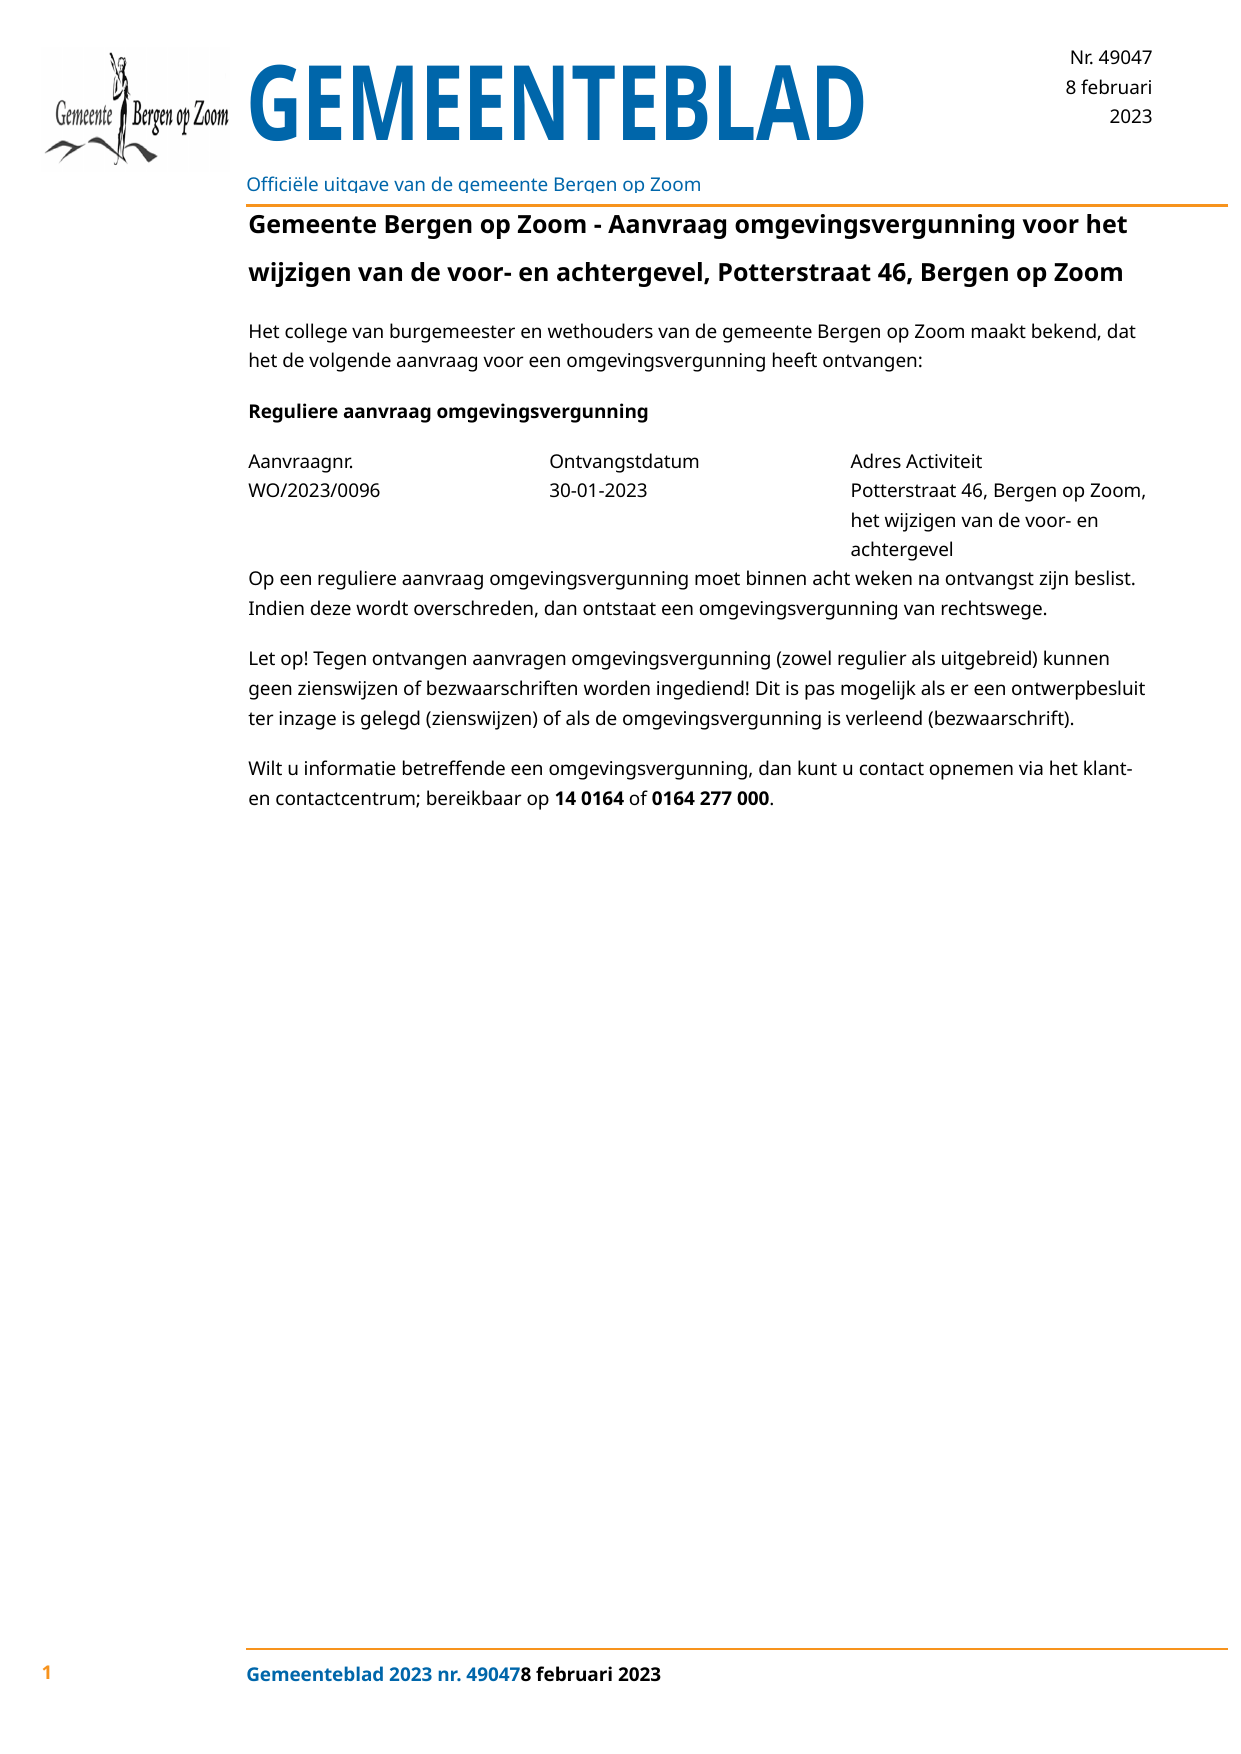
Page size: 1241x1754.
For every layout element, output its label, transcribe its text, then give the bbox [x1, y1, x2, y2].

picture [41, 47, 231, 172]
text Reguliere aanvraag omgevingsvergunning [248, 398, 1152, 424]
text Gemeente Bergen op Zoom - Aanvraag omgevingsvergunning voor het wijzigen van de voor- en achtergevel, Potterstraat 46, Bergen op Zoom [248, 207, 1152, 288]
text Het college van burgemeester en wethouders van de gemeente Bergen op Zoom maakt bekend, dat het de volgende aanvraag voor een omgevingsvergunning heeft ontvangen: [248, 318, 1152, 373]
table_header WO/2023/0096 [248, 478, 549, 562]
table_header Adres Activiteit [850, 449, 1152, 474]
text Op een reguliere aanvraag omgevingsvergunning moet binnen acht weken na ontvangst zijn beslist. Indien deze wordt overschreden, dan ontstaat een omgevingsvergunning van rechtswege. [248, 566, 1152, 621]
table_header Potterstraat 46, Bergen op Zoom, het wijzigen van de voor- en achtergevel [850, 478, 1152, 562]
table_header 30-01-2023 [549, 478, 850, 562]
text Wilt u informatie betreffende een omgevingsvergunning, dan kunt u contact opnemen via het klant- en contactcentrum; bereikbaar op 14 0164 of 0164 277 000. [248, 755, 1152, 811]
table_header Aanvraagnr. [248, 449, 549, 474]
table_header Ontvangstdatum [549, 449, 850, 474]
text Let op! Tegen ontvangen aanvragen omgevingsvergunning (zowel regulier als uitgebreid) kunnen geen zienswijzen of bezwaarschriften worden ingediend! Dit is pas mogelijk als er een ontwerpbesluit ter inzage is gelegd (zienswijzen) of als de omgevingsvergunning is verleend (bezwaarschrift). [248, 646, 1152, 731]
